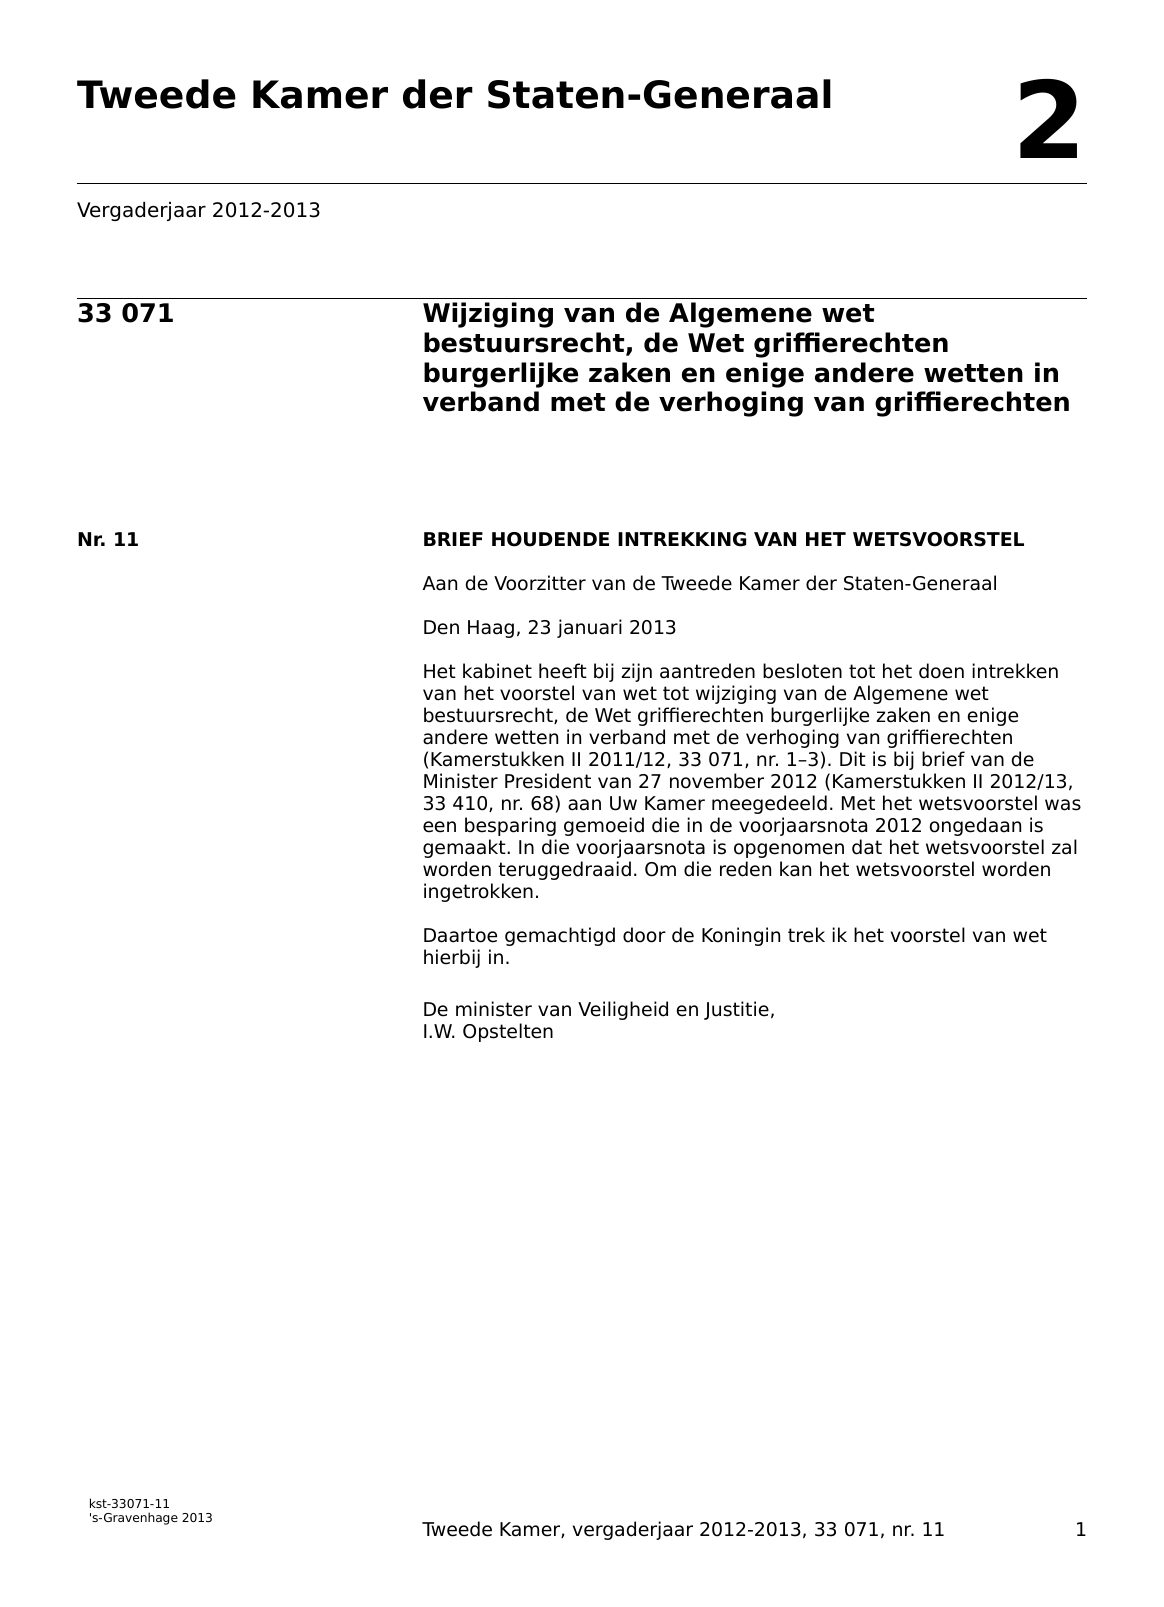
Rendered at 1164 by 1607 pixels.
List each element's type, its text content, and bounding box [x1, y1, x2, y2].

subtitle 33 071 Wijziging van de Algemene wet bestuursrecht, de Wet griffierechten burgerlijke zaken en enige andere wetten in verband met de verhoging van griffierechten [77, 299, 1087, 418]
text Daartoe gemachtigd door de Koningin trek ik het voorstel van wet hierbij in. [422, 925, 1087, 969]
table_cell Vergaderjaar 2012-2013 [77, 184, 1087, 298]
text Aan de Voorzitter van de Tweede Kamer der Staten-Generaal [422, 573, 1087, 595]
table_header Tweede Kamer der Staten-Generaal [77, 59, 886, 183]
text Den Haag, 23 januari 2013 [422, 617, 1087, 639]
text De minister van Veiligheid en Justitie, I.W. Opstelten [422, 999, 1087, 1043]
text Het kabinet heeft bij zijn aantreden besloten tot het doen intrekken van het voorstel van wet tot wijziging van de Algemene wet bestuursrecht, de Wet griffierechten burgerlijke zaken en enige andere wetten in verband met de verhoging van griffierechten (Kamerstukken II 2011/12, 33 071, nr. 1–3). Dit is bij brief van de Minister President van 27 november 2012 (Kamerstukken II 2012/13, 33 410, nr. 68) aan Uw Kamer meegedeeld. Met het wetsvoorstel was een besparing gemoeid die in de voorjaarsnota 2012 ongedaan is gemaakt. In die voorjaarsnota is opgenomen dat het wetsvoorstel zal worden teruggedraaid. Om die reden kan het wetsvoorstel worden ingetrokken. [422, 661, 1087, 903]
table_header 2 [886, 59, 1087, 183]
text 's-Gravenhage 2013 [88, 1511, 323, 1525]
subtitle Nr. 11 BRIEF HOUDENDE INTREKKING VAN HET WETSVOORSTEL [77, 529, 1087, 551]
text kst-33071-11 [88, 1497, 323, 1511]
